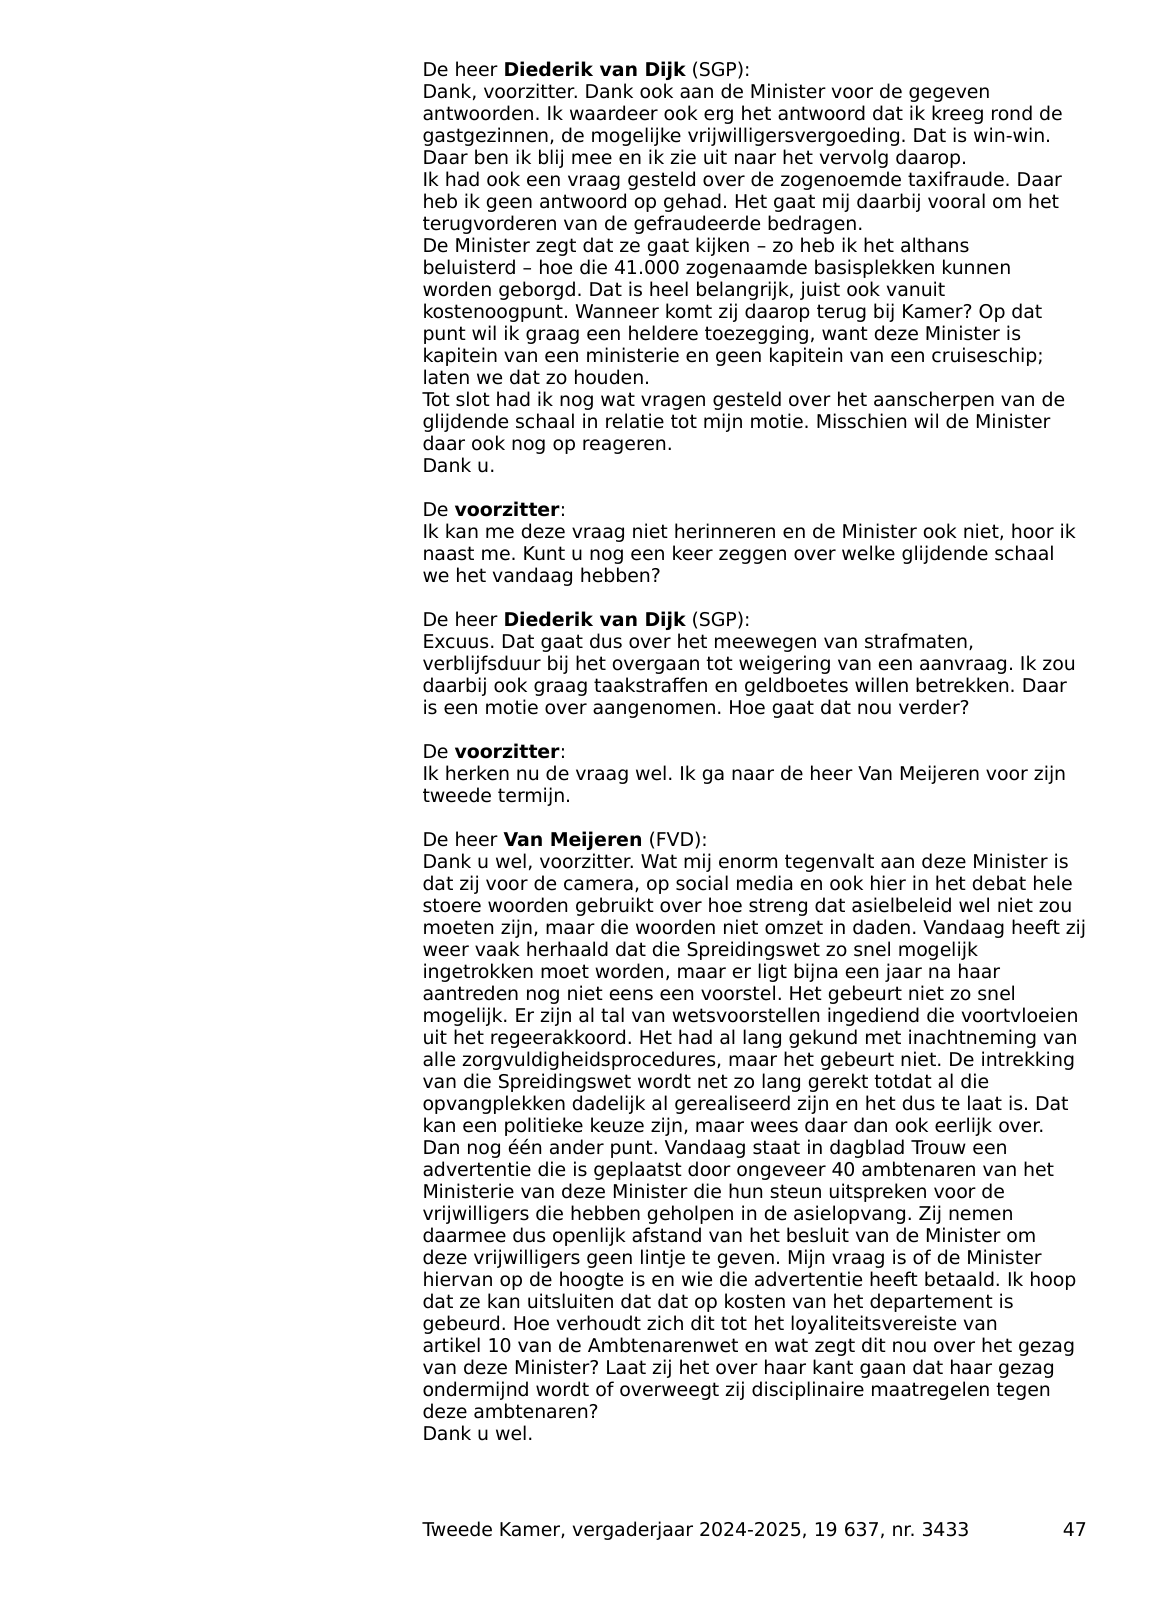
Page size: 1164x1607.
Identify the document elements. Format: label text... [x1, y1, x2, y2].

text De heer Van Meijeren (FVD): [422, 829, 1087, 851]
text Ik had ook een vraag gesteld over de zogenoemde taxifraude. Daar heb ik geen antwoord op gehad. Het gaat mij daarbij vooral om het terugvorderen van de gefraudeerde bedragen. [422, 169, 1087, 235]
text De Minister zegt dat ze gaat kijken – zo heb ik het althans beluisterd – hoe die 41.000 zogenaamde basisplekken kunnen worden geborgd. Dat is heel belangrijk, juist ook vanuit kostenoogpunt. Wanneer komt zij daarop terug bij Kamer? Op dat punt wil ik graag een heldere toezegging, want deze Minister is kapitein van een ministerie en geen kapitein van een cruiseschip; laten we dat zo houden. [422, 235, 1087, 389]
text De heer Diederik van Dijk (SGP): [422, 609, 1087, 631]
text Dank, voorzitter. Dank ook aan de Minister voor de gegeven antwoorden. Ik waardeer ook erg het antwoord dat ik kreeg rond de gastgezinnen, de mogelijke vrijwilligersvergoeding. Dat is win-win. Daar ben ik blij mee en ik zie uit naar het vervolg daarop. [422, 81, 1087, 169]
text Dan nog één ander punt. Vandaag staat in dagblad Trouw een advertentie die is geplaatst door ongeveer 40 ambtenaren van het Ministerie van deze Minister die hun steun uitspreken voor de vrijwilligers die hebben geholpen in de asielopvang. Zij nemen daarmee dus openlijk afstand van het besluit van de Minister om deze vrijwilligers geen lintje te geven. Mijn vraag is of de Minister hiervan op de hoogte is en wie die advertentie heeft betaald. Ik hoop dat ze kan uitsluiten dat dat op kosten van het departement is gebeurd. Hoe verhoudt zich dit tot het loyaliteitsvereiste van artikel 10 van de Ambtenarenwet en wat zegt dit nou over het gezag van deze Minister? Laat zij het over haar kant gaan dat haar gezag ondermijnd wordt of overweegt zij disciplinaire maatregelen tegen deze ambtenaren? [422, 1137, 1087, 1423]
text Tot slot had ik nog wat vragen gesteld over het aanscherpen van de glijdende schaal in relatie tot mijn motie. Misschien wil de Minister daar ook nog op reageren. [422, 389, 1087, 455]
text De voorzitter: [422, 741, 1087, 763]
text Excuus. Dat gaat dus over het meewegen van strafmaten, verblijfsduur bij het overgaan tot weigering van een aanvraag. Ik zou daarbij ook graag taakstraffen en geldboetes willen betrekken. Daar is een motie over aangenomen. Hoe gaat dat nou verder? [422, 631, 1087, 719]
text Dank u wel, voorzitter. Wat mij enorm tegenvalt aan deze Minister is dat zij voor de camera, op social media en ook hier in het debat hele stoere woorden gebruikt over hoe streng dat asielbeleid wel niet zou moeten zijn, maar die woorden niet omzet in daden. Vandaag heeft zij weer vaak herhaald dat die Spreidingswet zo snel mogelijk ingetrokken moet worden, maar er ligt bijna een jaar na haar aantreden nog niet eens een voorstel. Het gebeurt niet zo snel mogelijk. Er zijn al tal van wetsvoorstellen ingediend die voortvloeien uit het regeerakkoord. Het had al lang gekund met inachtneming van alle zorgvuldigheidsprocedures, maar het gebeurt niet. De intrekking van die Spreidingswet wordt net zo lang gerekt totdat al die opvangplekken dadelijk al gerealiseerd zijn en het dus te laat is. Dat kan een politieke keuze zijn, maar wees daar dan ook eerlijk over. [422, 851, 1087, 1137]
text Ik herken nu de vraag wel. Ik ga naar de heer Van Meijeren voor zijn tweede termijn. [422, 763, 1087, 807]
text De heer Diederik van Dijk (SGP): [422, 59, 1087, 81]
text Dank u. [422, 455, 1087, 477]
text Dank u wel. [422, 1423, 1087, 1444]
text De voorzitter: [422, 499, 1087, 521]
text Ik kan me deze vraag niet herinneren en de Minister ook niet, hoor ik naast me. Kunt u nog een keer zeggen over welke glijdende schaal we het vandaag hebben? [422, 521, 1087, 587]
